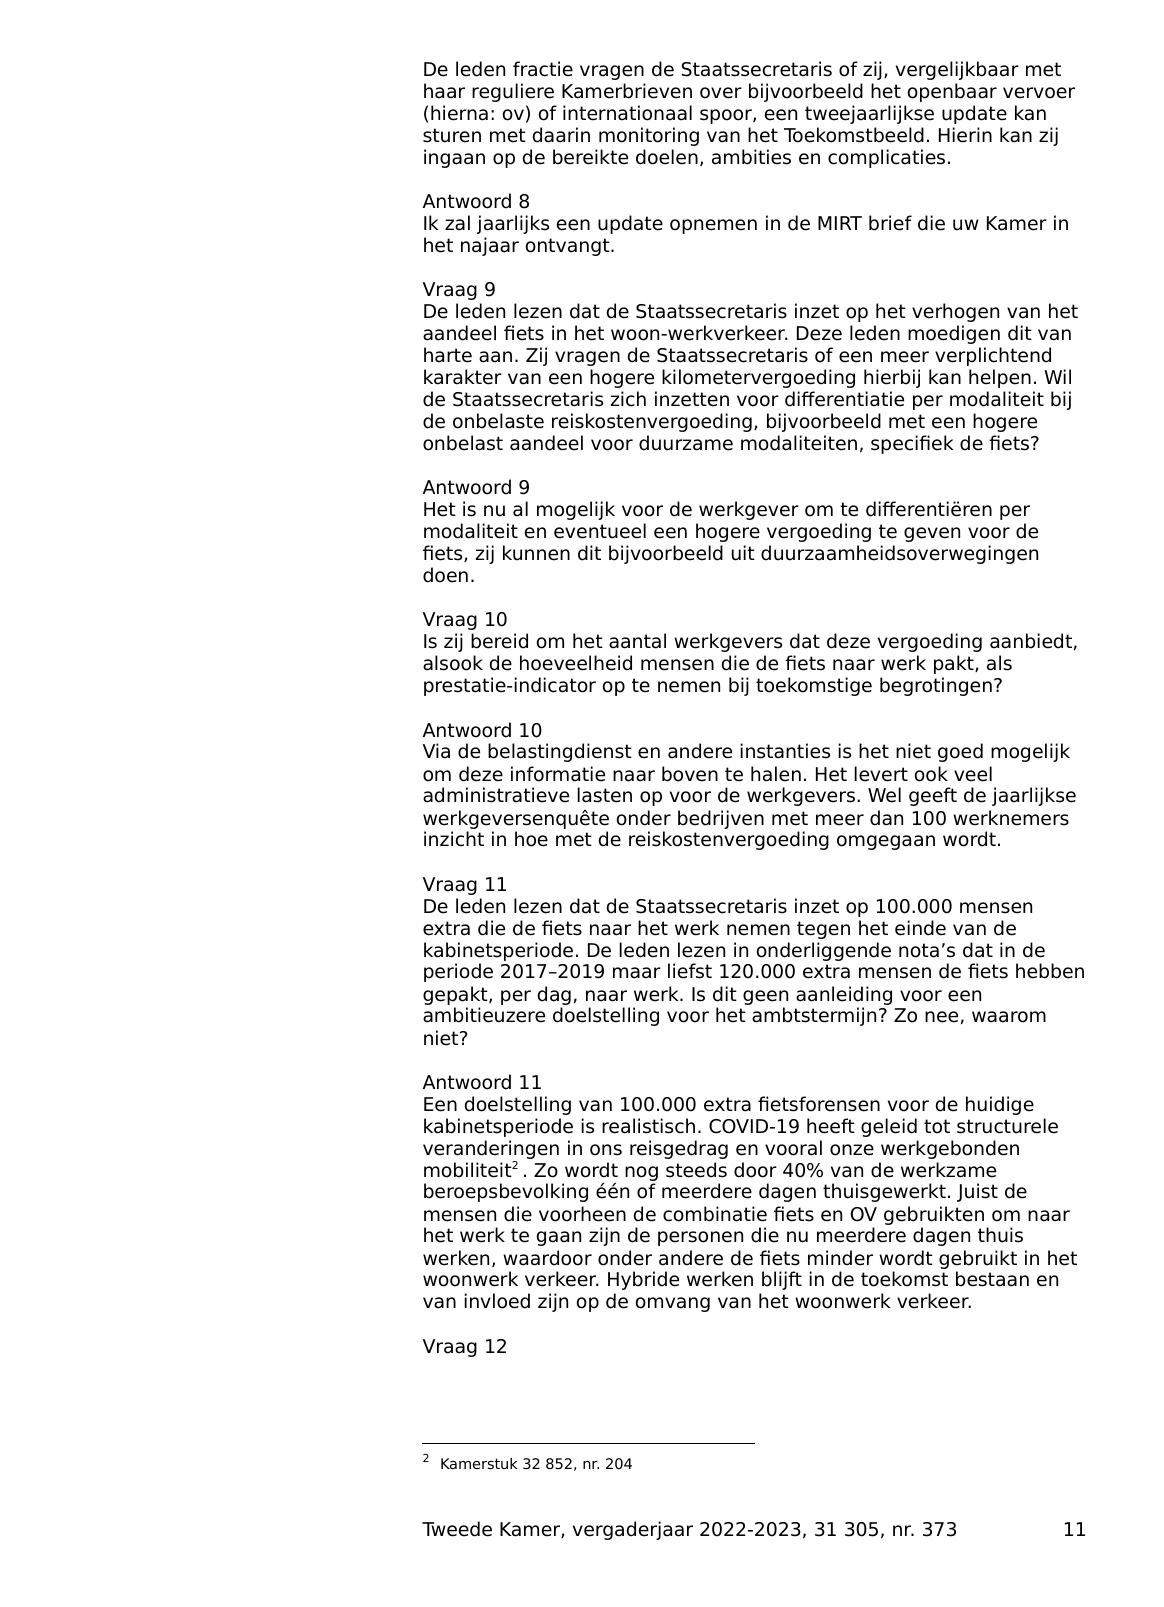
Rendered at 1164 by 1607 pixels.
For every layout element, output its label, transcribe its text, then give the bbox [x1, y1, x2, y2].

text Antwoord 8 [422, 191, 1087, 213]
text Vraag 9 [422, 279, 1087, 301]
text De leden fractie vragen de Staatssecretaris of zij, vergelijkbaar met haar reguliere Kamerbrieven over bijvoorbeeld het openbaar vervoer (hierna: ov) of internationaal spoor, een tweejaarlijkse update kan sturen met daarin monitoring van het Toekomstbeeld. Hierin kan zij ingaan op de bereikte doelen, ambities en complicaties. [422, 59, 1087, 169]
text Antwoord 11 [422, 1072, 1087, 1093]
text Via de belastingdienst en andere instanties is het niet goed mogelijk om deze informatie naar boven te halen. Het levert ook veel administratieve lasten op voor de werkgevers. Wel geeft de jaarlijkse werkgeversenquête onder bedrijven met meer dan 100 werknemers inzicht in hoe met de reiskostenvergoeding omgegaan wordt. [422, 741, 1087, 851]
text Vraag 11 [422, 873, 1087, 896]
text Vraag 12 [422, 1336, 1087, 1357]
text Vraag 10 [422, 609, 1087, 631]
text Ik zal jaarlijks een update opnemen in de MIRT brief die uw Kamer in het najaar ontvangt. [422, 213, 1087, 257]
text Een doelstelling van 100.000 extra fietsforensen voor de huidige kabinetsperiode is realistisch. COVID-19 heeft geleid tot structurele veranderingen in ons reisgedrag en vooral onze werkgebonden mobiliteit. Zo wordt nog steeds door 40% van de werkzame beroepsbevolking één of meerdere dagen thuisgewerkt. Juist de mensen die voorheen de combinatie fiets en OV gebruikten om naar het werk te gaan zijn de personen die nu meerdere dagen thuis werken, waardoor onder andere de fiets minder wordt gebruikt in het woonwerk verkeer. Hybride werken blijft in de toekomst bestaan en van invloed zijn op de omvang van het woonwerk verkeer. [422, 1093, 1087, 1313]
text Is zij bereid om het aantal werkgevers dat deze vergoeding aanbiedt, alsook de hoeveelheid mensen die de fiets naar werk pakt, als prestatie-indicator op te nemen bij toekomstige begrotingen? [422, 631, 1087, 697]
text Antwoord 10 [422, 719, 1087, 741]
text De leden lezen dat de Staatssecretaris inzet op het verhogen van het aandeel fiets in het woon-werkverkeer. Deze leden moedigen dit van harte aan. Zij vragen de Staatssecretaris of een meer verplichtend karakter van een hogere kilometervergoeding hierbij kan helpen. Wil de Staatssecretaris zich inzetten voor differentiatie per modaliteit bij de onbelaste reiskostenvergoeding, bijvoorbeeld met een hogere onbelast aandeel voor duurzame modaliteiten, specifiek de fiets? [422, 301, 1087, 455]
text Antwoord 9 [422, 477, 1087, 499]
text Kamerstuk 32 852, nr. 204 [422, 1452, 1087, 1474]
text Het is nu al mogelijk voor de werkgever om te differentiëren per modaliteit en eventueel een hogere vergoeding te geven voor de fiets, zij kunnen dit bijvoorbeeld uit duurzaamheidsoverwegingen doen. [422, 499, 1087, 587]
text De leden lezen dat de Staatssecretaris inzet op 100.000 mensen extra die de fiets naar het werk nemen tegen het einde van de kabinetsperiode. De leden lezen in onderliggende nota’s dat in de periode 2017–2019 maar liefst 120.000 extra mensen de fiets hebben gepakt, per dag, naar werk. Is dit geen aanleiding voor een ambitieuzere doelstelling voor het ambtstermijn? Zo nee, waarom niet? [422, 896, 1087, 1049]
